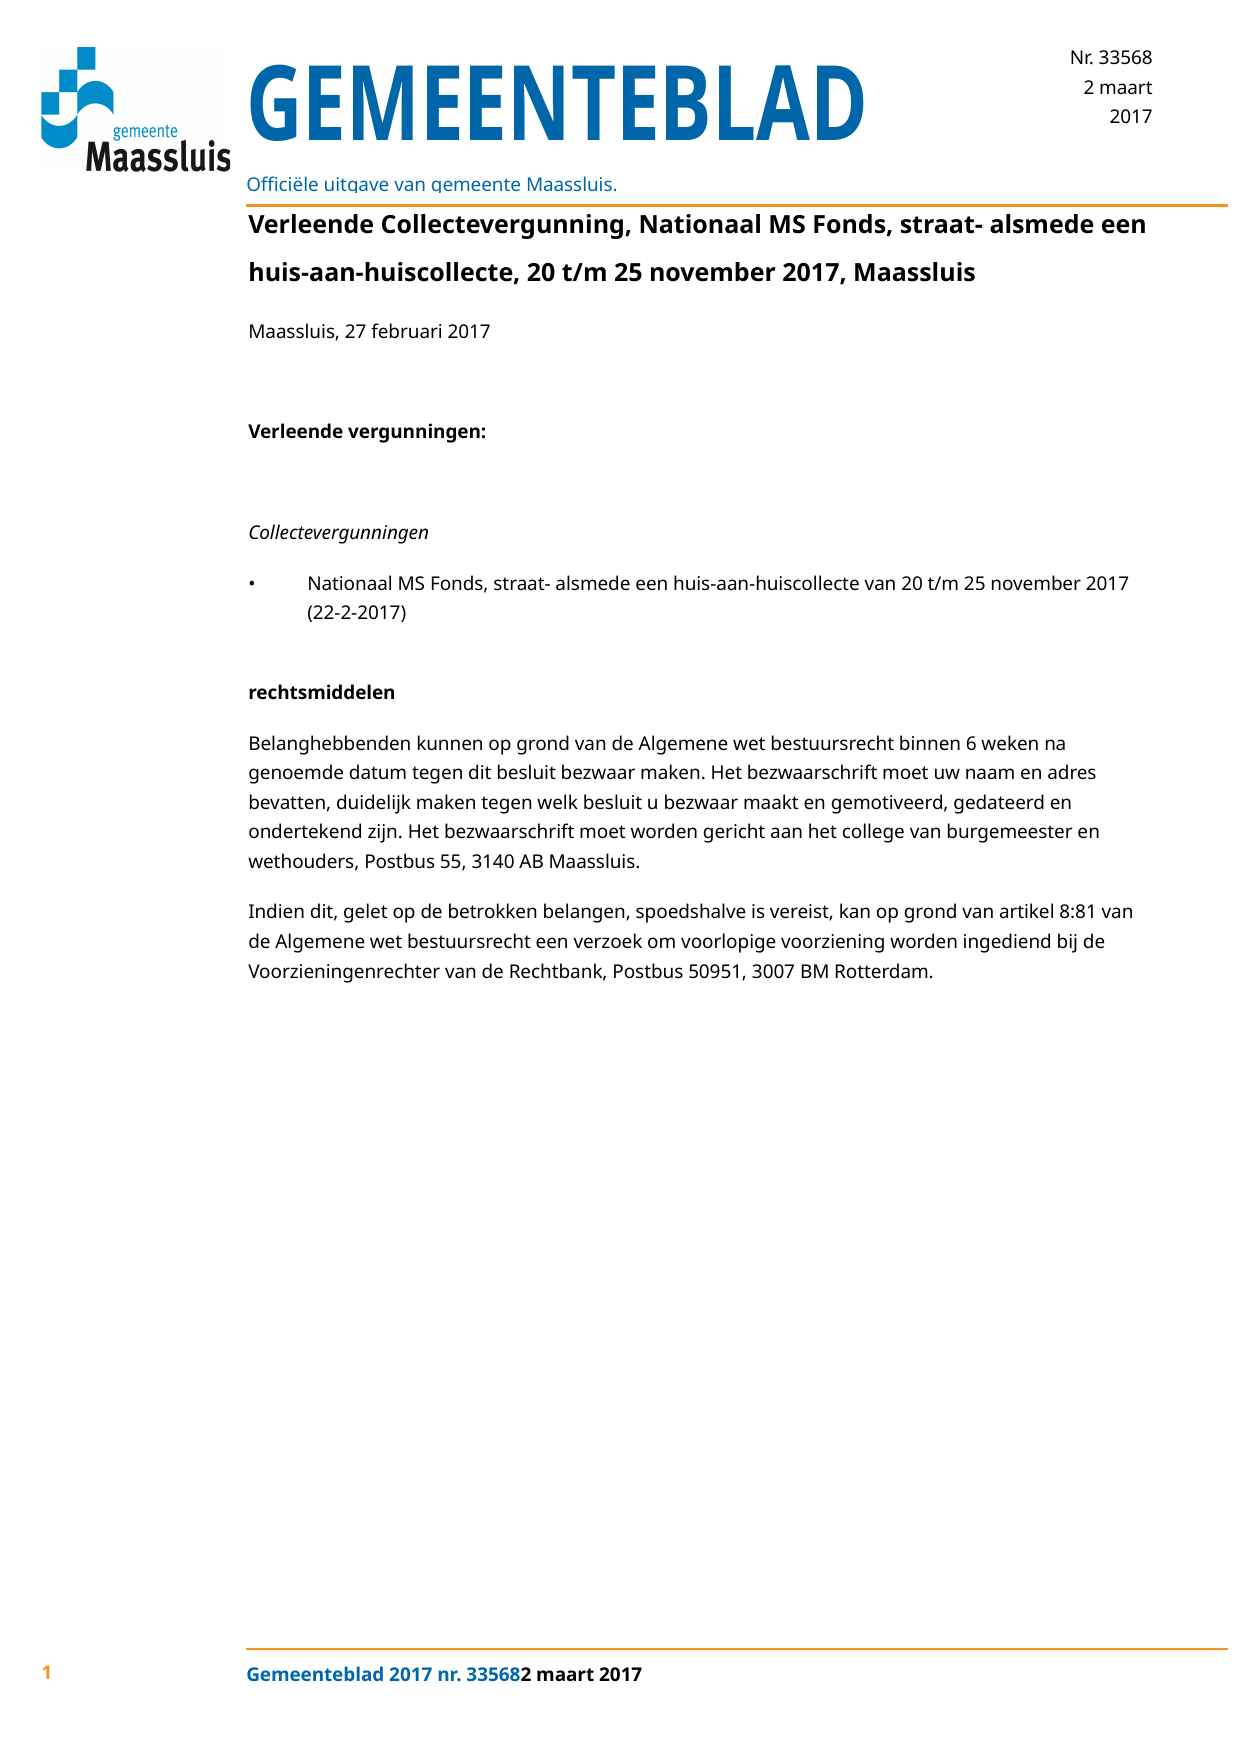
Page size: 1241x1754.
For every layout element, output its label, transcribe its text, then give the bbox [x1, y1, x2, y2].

text Collectevergunningen [248, 519, 1152, 545]
picture [41, 47, 77, 92]
list Nationaal MS Fonds, straat- alsmede een huis-aan-huiscollecte van 20 t/m 25 november 2017 (22-2-2017) [248, 570, 1152, 625]
text Verleende Collectevergunning, Nationaal MS Fonds, straat- alsmede een huis-aan-huiscollecte, 20 t/m 25 november 2017, Maassluis [248, 207, 1152, 288]
text Belanghebbenden kunnen op grond van de Algemene wet bestuursrecht binnen 6 weken na genoemde datum tegen dit besluit bezwaar maken. Het bezwaarschrift moet uw naam en adres bevatten, duidelijk maken tegen welk besluit u bezwaar maakt en gemotiveerd, gedateerd en ondertekend zijn. Het bezwaarschrift moet worden gericht aan het college van burgemeester en wethouders, Postbus 55, 3140 AB Maassluis. [248, 730, 1152, 874]
text Indien dit, gelet op de betrokken belangen, spoedshalve is vereist, kan op grond van artikel 8:81 van de Algemene wet bestuursrecht een verzoek om voorlopige voorziening worden ingediend bij de Voorzieningenrechter van de Rechtbank, Postbus 50951, 3007 BM Rotterdam. [248, 899, 1152, 984]
text Verleende vergunningen: [248, 419, 1152, 444]
text Maassluis, 27 februari 2017 [248, 318, 1152, 344]
picture [41, 47, 231, 172]
text rechtsmiddelen [248, 679, 1152, 705]
